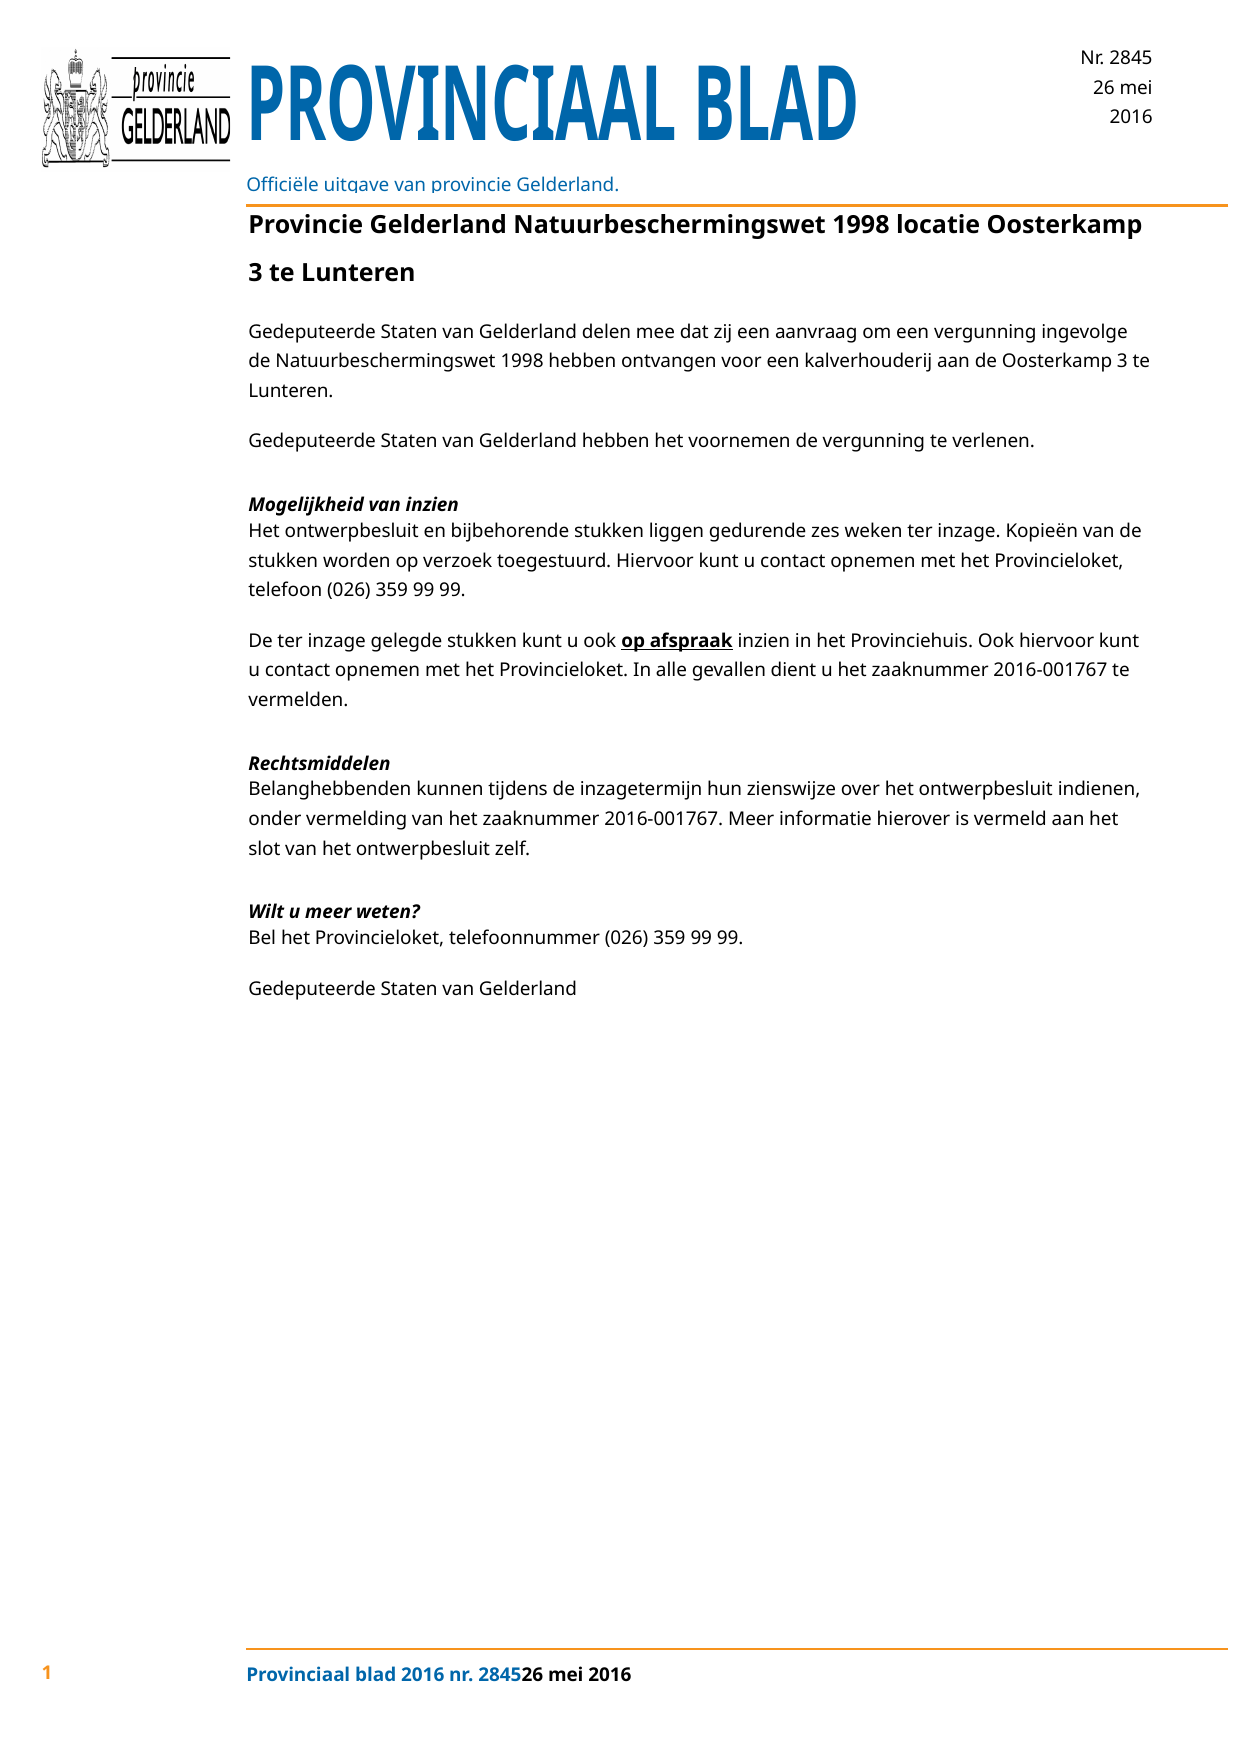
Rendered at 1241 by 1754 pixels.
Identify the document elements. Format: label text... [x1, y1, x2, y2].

text Belanghebbenden kunnen tijdens de inzagetermijn hun zienswijze over het ontwerpbesluit indienen, onder vermelding van het zaaknummer 2016-001767. Meer informatie hierover is vermeld aan het slot van het ontwerpbesluit zelf. [248, 776, 1152, 861]
text Rechtsmiddelen [248, 750, 1152, 776]
picture [41, 47, 231, 172]
text Mogelijkheid van inzien [248, 491, 1152, 517]
text Het ontwerpbesluit en bijbehorende stukken liggen gedurende zes weken ter inzage. Kopieën van de stukken worden op verzoek toegestuurd. Hiervoor kunt u contact opnemen met het Provincieloket, telefoon (026) 359 99 99. [248, 517, 1152, 602]
text De ter inzage gelegde stukken kunt u ook op afspraak inzien in het Provinciehuis. Ook hiervoor kunt u contact opnemen met het Provincieloket. In alle gevallen dient u het zaaknummer 2016-001767 te vermelden. [248, 627, 1152, 712]
text Provincie Gelderland Natuurbeschermingswet 1998 locatie Oosterkamp 3 te Lunteren [248, 207, 1152, 288]
text Wilt u meer weten? [248, 899, 1152, 924]
text Bel het Provincieloket, telefoonnummer (026) 359 99 99. [248, 924, 1152, 950]
text Gedeputeerde Staten van Gelderland [248, 975, 1152, 1001]
text Gedeputeerde Staten van Gelderland delen mee dat zij een aanvraag om een vergunning ingevolge de Natuurbeschermingswet 1998 hebben ontvangen voor een kalverhouderij aan de Oosterkamp 3 te Lunteren. [248, 318, 1152, 403]
text Gedeputeerde Staten van Gelderland hebben het voornemen de vergunning te verlenen. [248, 427, 1152, 453]
